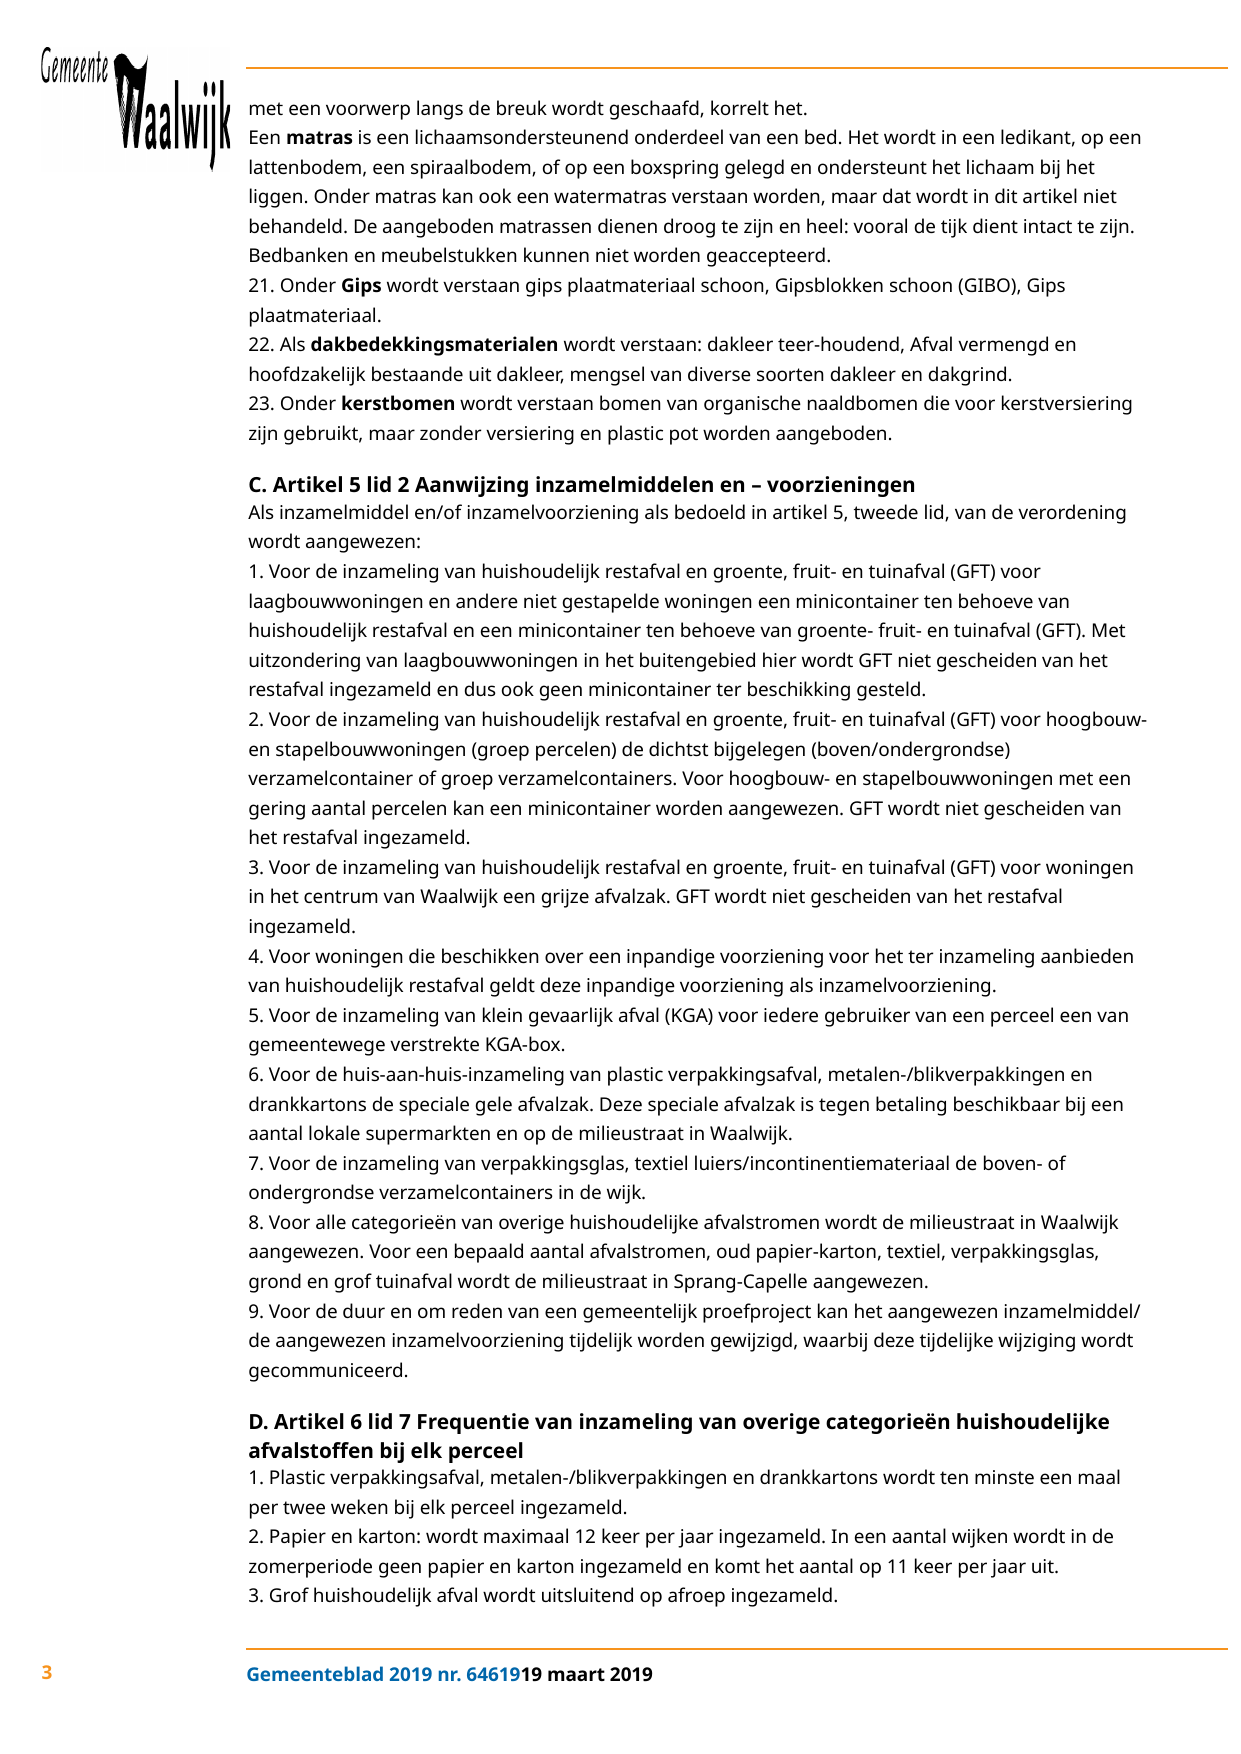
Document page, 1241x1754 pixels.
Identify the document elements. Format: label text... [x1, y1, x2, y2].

text 22. Als dakbedekkingsmaterialen wordt verstaan: dakleer teer-houdend, Afval vermengd en hoofdzakelijk bestaande uit dakleer, mengsel van diverse soorten dakleer en dakgrind. [248, 331, 1152, 387]
text D. Artikel 6 lid 7 Frequentie van inzameling van overige categorieën huishoudelijke afvalstoffen bij elk perceel [248, 1407, 1152, 1464]
text 21. Onder Gips wordt verstaan gips plaatmateriaal schoon, Gipsblokken schoon (GIBO), Gips plaatmateriaal. [248, 272, 1152, 328]
text 9. Voor de duur en om reden van een gemeentelijk proefproject kan het aangewezen inzamelmiddel/ de aangewezen inzamelvoorziening tijdelijk worden gewijzigd, waarbij deze tijdelijke wijziging wordt gecommuniceerd. [248, 1298, 1152, 1383]
text Een matras is een lichaamsondersteunend onderdeel van een bed. Het wordt in een ledikant, op een lattenbodem, een spiraalbodem, of op een boxspring gelegd en ondersteunt het lichaam bij het liggen. Onder matras kan ook een watermatras verstaan worden, maar dat wordt in dit artikel niet behandeld. De aangeboden matrassen dienen droog te zijn en heel: vooral de tijk dient intact te zijn. Bedbanken en meubelstukken kunnen niet worden geaccepteerd. [248, 124, 1152, 268]
text 7. Voor de inzameling van verpakkingsglas, textiel luiers/incontinentiemateriaal de boven- of ondergrondse verzamelcontainers in de wijk. [248, 1150, 1152, 1205]
text 3. Voor de inzameling van huishoudelijk restafval en groente, fruit- en tuinafval (GFT) voor woningen in het centrum van Waalwijk een grijze afvalzak. GFT wordt niet gescheiden van het restafval ingezameld. [248, 854, 1152, 939]
text Als inzamelmiddel en/of inzamelvoorziening als bedoeld in artikel 5, tweede lid, van de verordening wordt aangewezen: [248, 499, 1152, 554]
text C. Artikel 5 lid 2 Aanwijzing inzamelmiddelen en – voorzieningen [248, 471, 1152, 499]
text 1. Voor de inzameling van huishoudelijk restafval en groente, fruit- en tuinafval (GFT) voor laagbouwwoningen en andere niet gestapelde woningen een minicontainer ten behoeve van huishoudelijk restafval en een minicontainer ten behoeve van groente- fruit- en tuinafval (GFT). Met uitzondering van laagbouwwoningen in het buitengebied hier wordt GFT niet gescheiden van het restafval ingezameld en dus ook geen minicontainer ter beschikking gesteld. [248, 558, 1152, 702]
picture [41, 47, 231, 172]
text 6. Voor de huis-aan-huis-inzameling van plastic verpakkingsafval, metalen-/blikverpakkingen en drankkartons de speciale gele afvalzak. Deze speciale afvalzak is tegen betaling beschikbaar bij een aantal lokale supermarkten en op de milieustraat in Waalwijk. [248, 1061, 1152, 1146]
text 5. Voor de inzameling van klein gevaarlijk afval (KGA) voor iedere gebruiker van een perceel een van gemeentewege verstrekte KGA-box. [248, 1002, 1152, 1057]
text 23. Onder kerstbomen wordt verstaan bomen van organische naaldbomen die voor kerstversiering zijn gebruikt, maar zonder versiering en plastic pot worden aangeboden. [248, 391, 1152, 446]
text 3. Grof huishoudelijk afval wordt uitsluitend op afroep ingezameld. [248, 1583, 1152, 1608]
text 8. Voor alle categorieën van overige huishoudelijke afvalstromen wordt de milieustraat in Waalwijk aangewezen. Voor een bepaald aantal afvalstromen, oud papier-karton, textiel, verpakkingsglas, grond en grof tuinafval wordt de milieustraat in Sprang-Capelle aangewezen. [248, 1209, 1152, 1294]
text met een voorwerp langs de breuk wordt geschaafd, korrelt het. [248, 95, 1152, 121]
text 2. Papier en karton: wordt maximaal 12 keer per jaar ingezameld. In een aantal wijken wordt in de zomerperiode geen papier en karton ingezameld en komt het aantal op 11 keer per jaar uit. [248, 1523, 1152, 1579]
text 1. Plastic verpakkingsafval, metalen-/blikverpakkingen en drankkartons wordt ten minste een maal per twee weken bij elk perceel ingezameld. [248, 1464, 1152, 1519]
text 2. Voor de inzameling van huishoudelijk restafval en groente, fruit- en tuinafval (GFT) voor hoogbouw- en stapelbouwwoningen (groep percelen) de dichtst bijgelegen (boven/ondergrondse) verzamelcontainer of groep verzamelcontainers. Voor hoogbouw- en stapelbouwwoningen met een gering aantal percelen kan een minicontainer worden aangewezen. GFT wordt niet gescheiden van het restafval ingezameld. [248, 706, 1152, 850]
text 4. Voor woningen die beschikken over een inpandige voorziening voor het ter inzameling aanbieden van huishoudelijk restafval geldt deze inpandige voorziening als inzamelvoorziening. [248, 943, 1152, 998]
